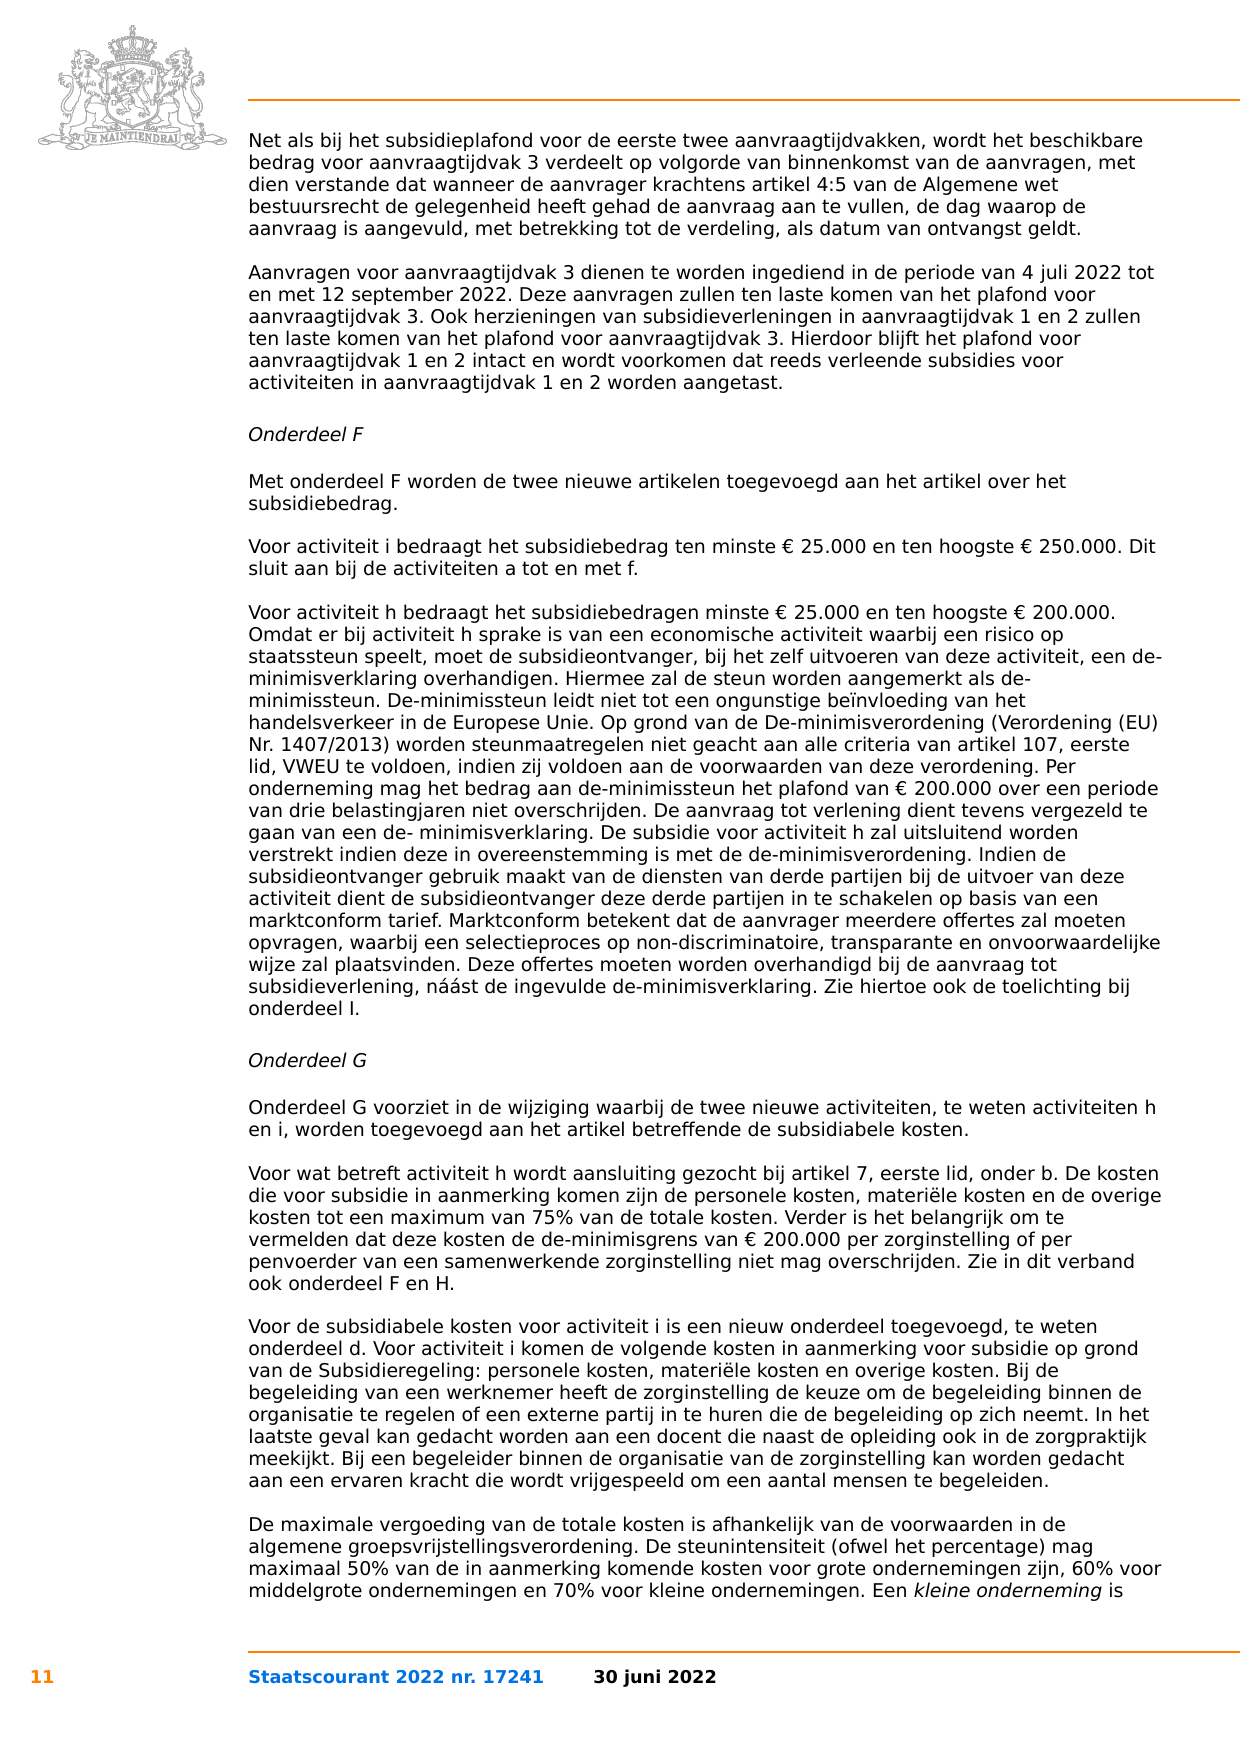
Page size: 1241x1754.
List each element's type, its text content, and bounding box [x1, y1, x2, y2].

text Net als bij het subsidieplafond voor de eerste twee aanvraagtijdvakken, wordt het beschikbare bedrag voor aanvraagtijdvak 3 verdeelt op volgorde van binnenkomst van de aanvragen, met dien verstande dat wanneer de aanvrager krachtens artikel 4:5 van de Algemene wet bestuursrecht de gelegenheid heeft gehad de aanvraag aan te vullen, de dag waarop de aanvraag is aangevuld, met betrekking tot de verdeling, als datum van ontvangst geldt. [248, 130, 1163, 240]
text Voor activiteit i bedraagt het subsidiebedrag ten minste € 25.000 en ten hoogste € 250.000. Dit sluit aan bij de activiteiten a tot en met f. [248, 536, 1163, 580]
text Voor wat betreft activiteit h wordt aansluiting gezocht bij artikel 7, eerste lid, onder b. De kosten die voor subsidie in aanmerking komen zijn de personele kosten, materiële kosten en de overige kosten tot een maximum van 75% van de totale kosten. Verder is het belangrijk om te vermelden dat deze kosten de de-minimisgrens van € 200.000 per zorginstelling of per penvoerder van een samenwerkende zorginstelling niet mag overschrijden. Zie in dit verband ook onderdeel F en H. [248, 1163, 1163, 1294]
subtitle Onderdeel F [248, 423, 1163, 446]
text Met onderdeel F worden de twee nieuwe artikelen toegevoegd aan het artikel over het subsidiebedrag. [248, 471, 1163, 514]
text Aanvragen voor aanvraagtijdvak 3 dienen te worden ingediend in de periode van 4 juli 2022 tot en met 12 september 2022. Deze aanvragen zullen ten laste komen van het plafond voor aanvraagtijdvak 3. Ook herzieningen van subsidieverleningen in aanvraagtijdvak 1 en 2 zullen ten laste komen van het plafond voor aanvraagtijdvak 3. Hierdoor blijft het plafond voor aanvraagtijdvak 1 en 2 intact en wordt voorkomen dat reeds verleende subsidies voor activiteiten in aanvraagtijdvak 1 en 2 worden aangetast. [248, 262, 1163, 393]
subtitle Onderdeel G [248, 1050, 1163, 1072]
picture [38, 25, 227, 150]
text Onderdeel G voorziet in de wijziging waarbij de twee nieuwe activiteiten, te weten activiteiten h en i, worden toegevoegd aan het artikel betreffende de subsidiabele kosten. [248, 1097, 1163, 1141]
text Voor de subsidiabele kosten voor activiteit i is een nieuw onderdeel toegevoegd, te weten onderdeel d. Voor activiteit i komen de volgende kosten in aanmerking voor subsidie op grond van de Subsidieregeling: personele kosten, materiële kosten en overige kosten. Bij de begeleiding van een werknemer heeft de zorginstelling de keuze om de begeleiding binnen de organisatie te regelen of een externe partij in te huren die de begeleiding op zich neemt. In het laatste geval kan gedacht worden aan een docent die naast de opleiding ook in de zorgpraktijk meekijkt. Bij een begeleider binnen de organisatie van de zorginstelling kan worden gedacht aan een ervaren kracht die wordt vrijgespeeld om een aantal mensen te begeleiden. [248, 1316, 1163, 1492]
text De maximale vergoeding van de totale kosten is afhankelijk van de voorwaarden in de algemene groepsvrijstellingsverordening. De steunintensiteit (ofwel het percentage) mag maximaal 50% van de in aanmerking komende kosten voor grote ondernemingen zijn, 60% voor middelgrote ondernemingen en 70% voor kleine ondernemingen. Een kleine onderneming is [248, 1514, 1163, 1602]
text Voor activiteit h bedraagt het subsidiebedragen minste € 25.000 en ten hoogste € 200.000. Omdat er bij activiteit h sprake is van een economische activiteit waarbij een risico op staatssteun speelt, moet de subsidieontvanger, bij het zelf uitvoeren van deze activiteit, een de-minimisverklaring overhandigen. Hiermee zal de steun worden aangemerkt als de-minimissteun. De-minimissteun leidt niet tot een ongunstige beïnvloeding van het handelsverkeer in de Europese Unie. Op grond van de De-minimisverordening (Verordening (EU) Nr. 1407/2013) worden steunmaatregelen niet geacht aan alle criteria van artikel 107, eerste lid, VWEU te voldoen, indien zij voldoen aan de voorwaarden van deze verordening. Per onderneming mag het bedrag aan de-minimissteun het plafond van € 200.000 over een periode van drie belastingjaren niet overschrijden. De aanvraag tot verlening dient tevens vergezeld te gaan van een de- minimisverklaring. De subsidie voor activiteit h zal uitsluitend worden verstrekt indien deze in overeenstemming is met de de-minimisverordening. Indien de subsidieontvanger gebruik maakt van de diensten van derde partijen bij de uitvoer van deze activiteit dient de subsidieontvanger deze derde partijen in te schakelen op basis van een marktconform tarief. Marktconform betekent dat de aanvrager meerdere offertes zal moeten opvragen, waarbij een selectieproces op non-discriminatoire, transparante en onvoorwaardelijke wijze zal plaatsvinden. Deze offertes moeten worden overhandigd bij de aanvraag tot subsidieverlening, náást de ingevulde de-minimisverklaring. Zie hiertoe ook de toelichting bij onderdeel I. [248, 602, 1163, 1020]
